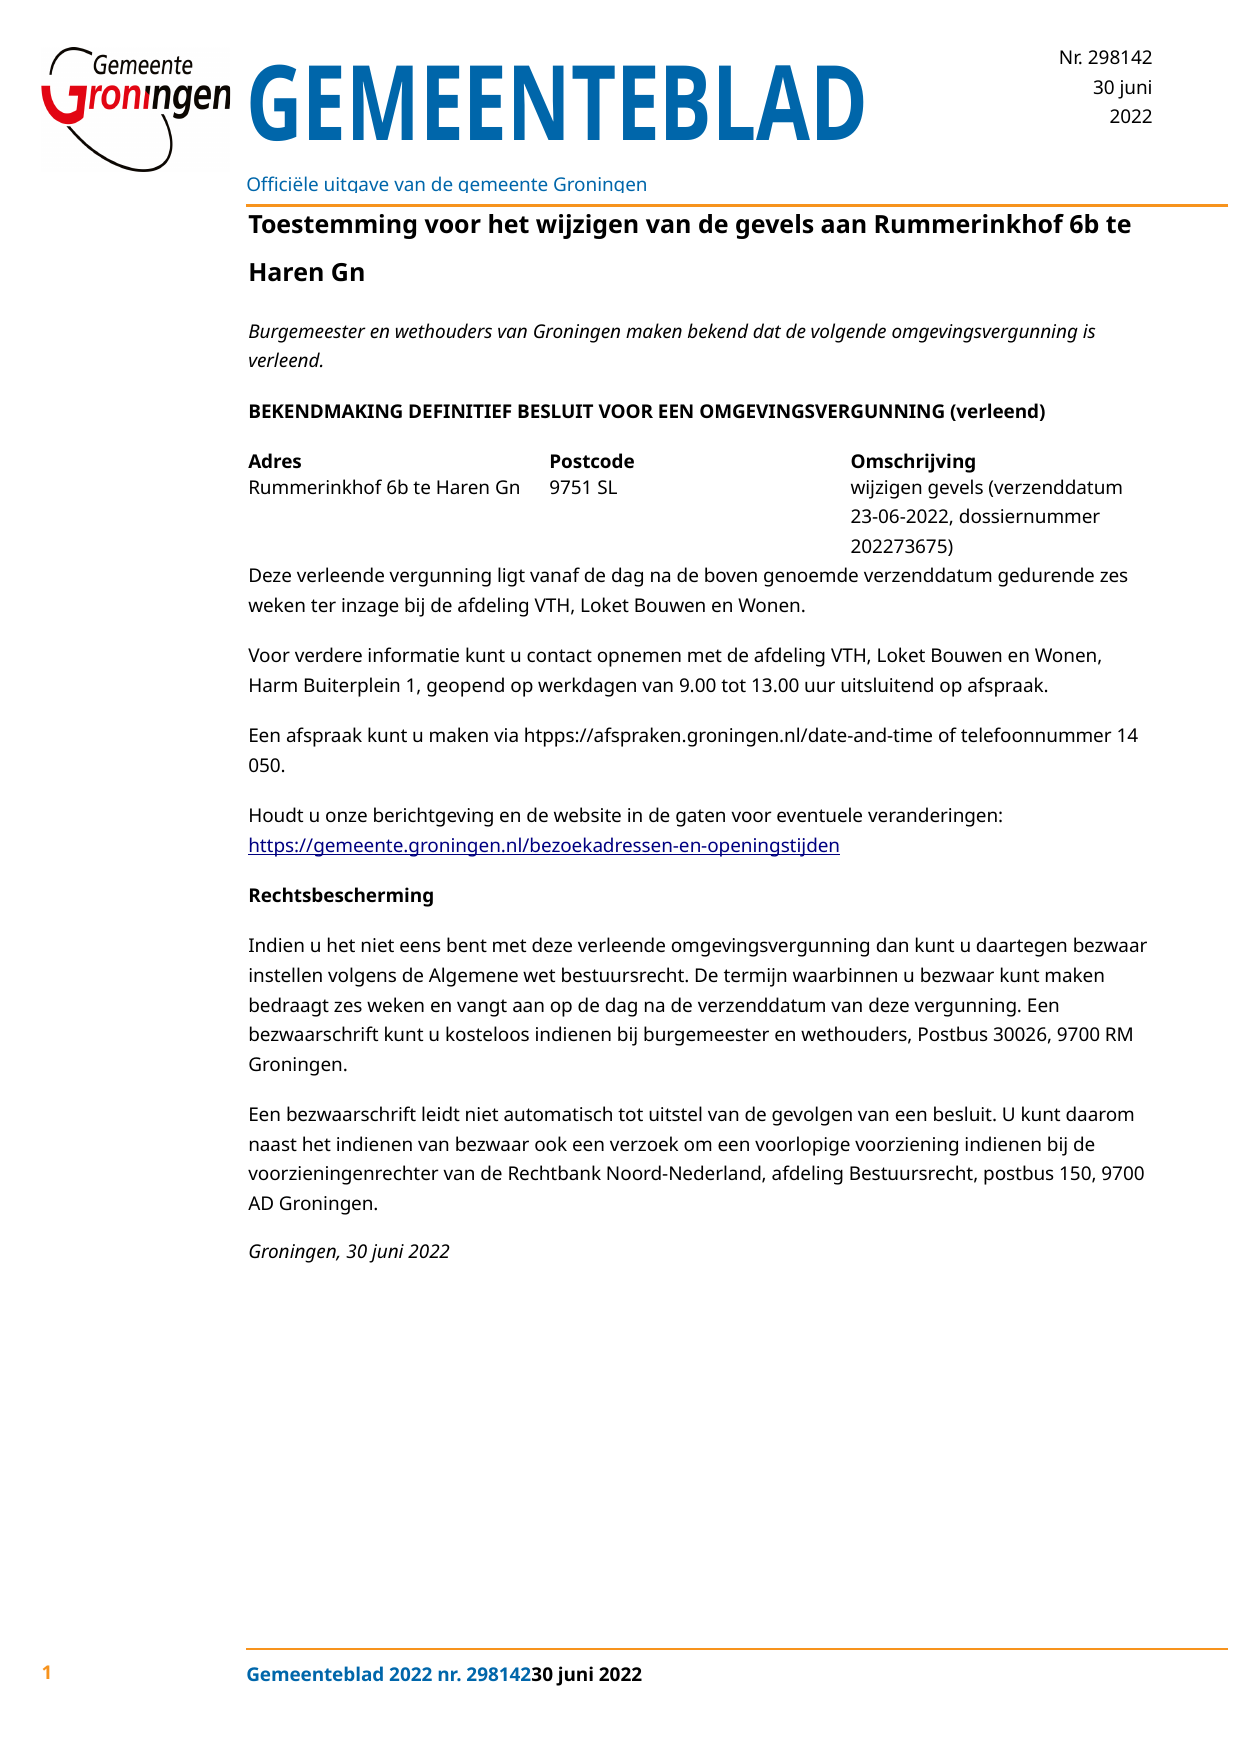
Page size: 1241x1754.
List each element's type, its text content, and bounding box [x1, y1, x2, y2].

text Voor verdere informatie kunt u contact opnemen met de afdeling VTH, Loket Bouwen en Wonen, Harm Buiterplein 1, geopend op werkdagen van 9.00 tot 13.00 uur uitsluitend op afspraak. [248, 642, 1152, 698]
text Houdt u onze berichtgeving en de website in de gaten voor eventuele veranderingen: https://gemeente.groningen.nl/bezoekadressen-en-openingstijden [248, 802, 1152, 858]
picture [41, 47, 231, 172]
text Toestemming voor het wijzigen van de gevels aan Rummerinkhof 6b te Haren Gn [248, 207, 1152, 288]
text Indien u het niet eens bent met deze verleende omgevingsvergunning dan kunt u daartegen bezwaar instellen volgens de Algemene wet bestuursrecht. De termijn waarbinnen u bezwaar kunt maken bedraagt zes weken en vangt aan op de dag na de verzenddatum van deze vergunning. Een bezwaarschrift kunt u kosteloos indienen bij burgemeester en wethouders, Postbus 30026, 9700 RM Groningen. [248, 933, 1152, 1077]
text Burgemeester en wethouders van Groningen maken bekend dat de volgende omgevingsvergunning is verleend. [248, 318, 1152, 373]
text Een afspraak kunt u maken via htpps://afspraken.groningen.nl/date-and-time of telefoonnummer 14 050. [248, 722, 1152, 778]
text BEKENDMAKING DEFINITIEF BESLUIT VOOR EEN OMGEVINGSVERGUNNING (verleend) [248, 398, 1152, 424]
table_cell Rummerinkhof 6b te Haren Gn [248, 474, 549, 559]
table_cell 9751 SL [549, 474, 850, 559]
table_header Postcode [549, 449, 850, 474]
table_header Omschrijving [850, 449, 1152, 474]
table_cell wijzigen gevels (verzenddatum 23-06-2022, dossiernummer 202273675) [850, 474, 1152, 559]
table_header Adres [248, 449, 549, 474]
text Een bezwaarschrift leidt niet automatisch tot uitstel van de gevolgen van een besluit. U kunt daarom naast het indienen van bezwaar ook een verzoek om een voorlopige voorziening indienen bij de voorzieningenrechter van de Rechtbank Noord-Nederland, afdeling Bestuursrecht, postbus 150, 9700 AD Groningen. [248, 1101, 1152, 1216]
text Groningen, 30 juni 2022 [248, 1238, 1152, 1264]
text Rechtsbescherming [248, 882, 1152, 908]
text Deze verleende vergunning ligt vanaf de dag na de boven genoemde verzenddatum gedurende zes weken ter inzage bij de afdeling VTH, Loket Bouwen en Wonen. [248, 562, 1152, 618]
